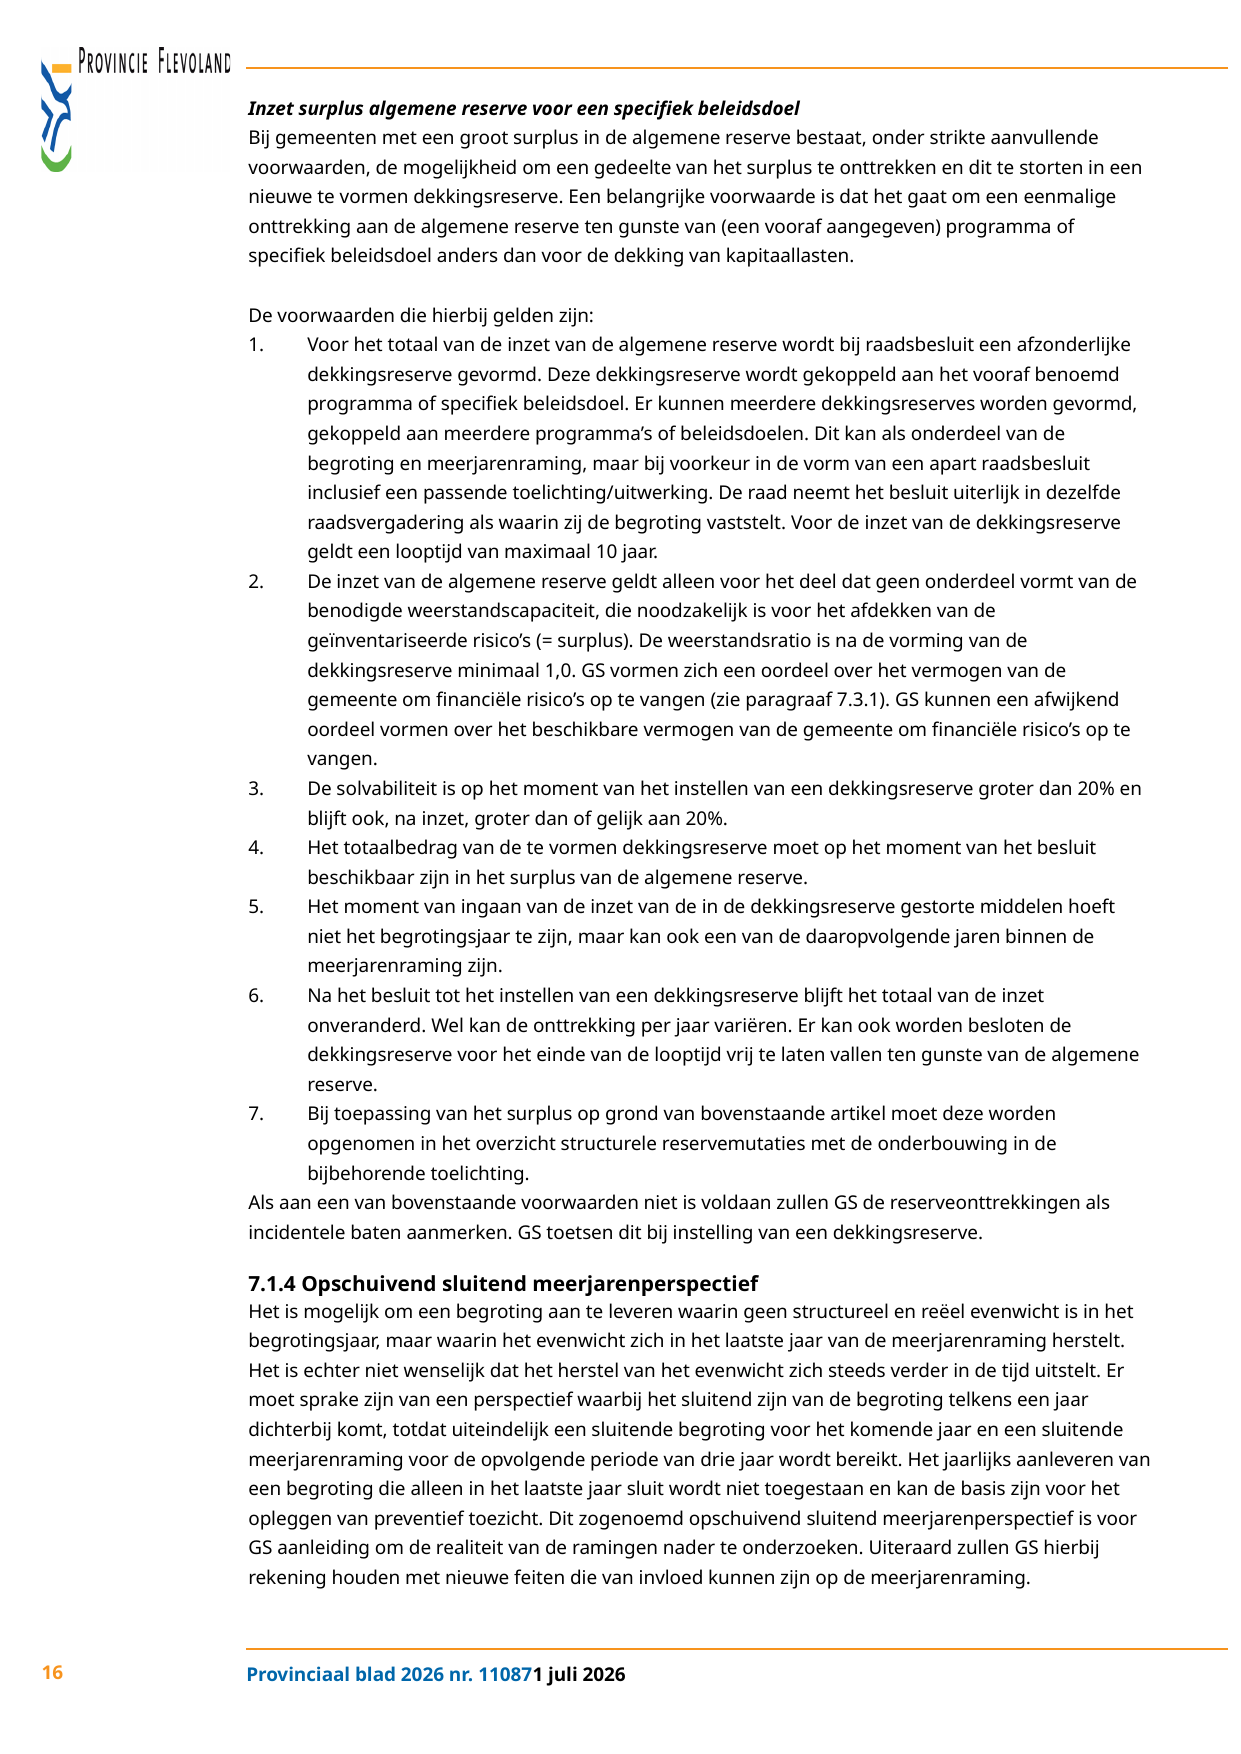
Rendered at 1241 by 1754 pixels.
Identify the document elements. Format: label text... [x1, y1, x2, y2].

text De voorwaarden die hierbij gelden zijn: [248, 302, 1152, 328]
text Het is mogelijk om een begroting aan te leveren waarin geen structureel en reëel evenwicht is in het begrotingsjaar, maar waarin het evenwicht zich in het laatste jaar van de meerjarenraming herstelt. Het is echter niet wenselijk dat het herstel van het evenwicht zich steeds verder in de tijd uitstelt. Er moet sprake zijn van een perspectief waarbij het sluitend zijn van de begroting telkens een jaar dichterbij komt, totdat uiteindelijk een sluitende begroting voor het komende jaar en een sluitende meerjarenraming voor de opvolgende periode van drie jaar wordt bereikt. Het jaarlijks aanleveren van een begroting die alleen in het laatste jaar sluit wordt niet toegestaan en kan de basis zijn voor het opleggen van preventief toezicht. Dit zogenoemd opschuivend sluitend meerjarenperspectief is voor GS aanleiding om de realiteit van de ramingen nader te onderzoeken. Uiteraard zullen GS hierbij rekening houden met nieuwe feiten die van invloed kunnen zijn op de meerjarenraming. [248, 1298, 1152, 1590]
picture [41, 47, 231, 172]
list Het moment van ingaan van de inzet van de in de dekkingsreserve gestorte middelen hoeft niet het begrotingsjaar te zijn, maar kan ook een van de daaropvolgende jaren binnen de meerjarenraming zijn. [248, 893, 1152, 978]
text Inzet surplus algemene reserve voor een specifiek beleidsdoel [248, 95, 1152, 121]
list Na het besluit tot het instellen van een dekkingsreserve blijft het totaal van de inzet onveranderd. Wel kan de onttrekking per jaar variëren. Er kan ook worden besloten de dekkingsreserve voor het einde van de looptijd vrij te laten vallen ten gunste van de algemene reserve. [248, 982, 1152, 1097]
text Als aan een van bovenstaande voorwaarden niet is voldaan zullen GS de reserveonttrekkingen als incidentele baten aanmerken. GS toetsen dit bij instelling van een dekkingsreserve. [248, 1189, 1152, 1245]
list De inzet van de algemene reserve geldt alleen voor het deel dat geen onderdeel vormt van de benodigde weerstandscapaciteit, die noodzakelijk is voor het afdekken van de geïnventariseerde risico’s (= surplus). De weerstandsratio is na de vorming van de dekkingsreserve minimaal 1,0. GS vormen zich een oordeel over het vermogen van de gemeente om financiële risico’s op te vangen (zie paragraaf 7.3.1). GS kunnen een afwijkend oordeel vormen over het beschikbare vermogen van de gemeente om financiële risico’s op te vangen. [248, 568, 1152, 771]
list Voor het totaal van de inzet van de algemene reserve wordt bij raadsbesluit een afzonderlijke dekkingsreserve gevormd. Deze dekkingsreserve wordt gekoppeld aan het vooraf benoemd programma of specifiek beleidsdoel. Er kunnen meerdere dekkingsreserves worden gevormd, gekoppeld aan meerdere programma’s of beleidsdoelen. Dit kan als onderdeel van de begroting en meerjarenraming, maar bij voorkeur in de vorm van een apart raadsbesluit inclusief een passende toelichting/uitwerking. De raad neemt het besluit uiterlijk in dezelfde raadsvergadering als waarin zij de begroting vaststelt. Voor de inzet van de dekkingsreserve geldt een looptijd van maximaal 10 jaar. [248, 331, 1152, 564]
list De solvabiliteit is op het moment van het instellen van een dekkingsreserve groter dan 20% en blijft ook, na inzet, groter dan of gelijk aan 20%. [248, 775, 1152, 831]
list Het totaalbedrag van de te vormen dekkingsreserve moet op het moment van het besluit beschikbaar zijn in het surplus van de algemene reserve. [248, 834, 1152, 890]
list Bij toepassing van het surplus op grond van bovenstaande artikel moet deze worden opgenomen in het overzicht structurele reservemutaties met de onderbouwing in de bijbehorende toelichting. [248, 1101, 1152, 1186]
text Bij gemeenten met een groot surplus in de algemene reserve bestaat, onder strikte aanvullende voorwaarden, de mogelijkheid om een gedeelte van het surplus te onttrekken en dit te storten in een nieuwe te vormen dekkingsreserve. Een belangrijke voorwaarde is dat het gaat om een eenmalige onttrekking aan de algemene reserve ten gunste van (een vooraf aangegeven) programma of specifiek beleidsdoel anders dan voor de dekking van kapitaallasten. [248, 124, 1152, 268]
text 7.1.4 Opschuivend sluitend meerjarenperspectief [248, 1269, 1152, 1298]
